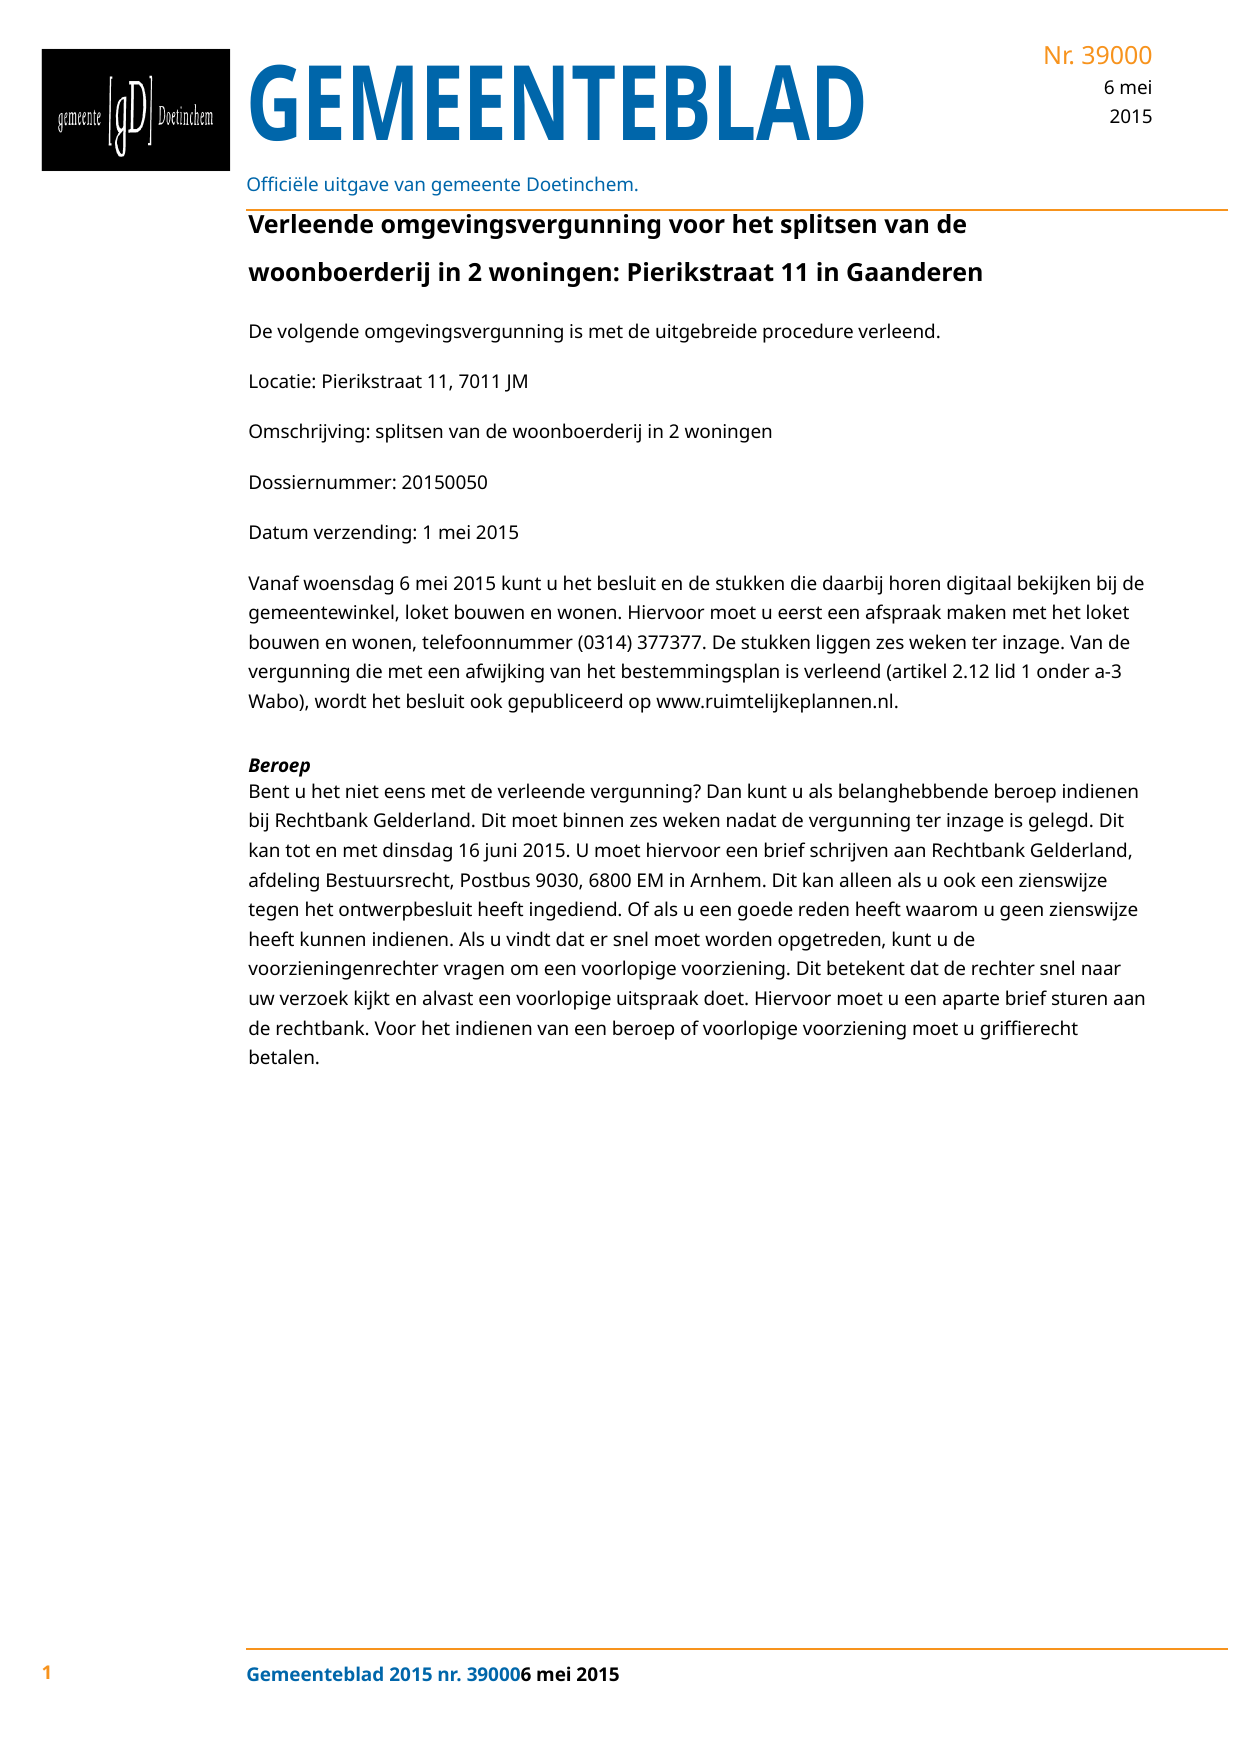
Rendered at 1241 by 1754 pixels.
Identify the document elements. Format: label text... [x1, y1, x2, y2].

text Bent u het niet eens met de verleende vergunning? Dan kunt u als belanghebbende beroep indienen bij Rechtbank Gelderland. Dit moet binnen zes weken nadat de vergunning ter inzage is gelegd. Dit kan tot en met dinsdag 16 juni 2015. U moet hiervoor een brief schrijven aan Rechtbank Gelderland, afdeling Bestuursrecht, Postbus 9030, 6800 EM in Arnhem. Dit kan alleen als u ook een zienswijze tegen het ontwerpbesluit heeft ingediend. Of als u een goede reden heeft waarom u geen zienswijze heeft kunnen indienen. Als u vindt dat er snel moet worden opgetreden, kunt u de voorzieningenrechter vragen om een voorlopige voorziening. Dit betekent dat de rechter snel naar uw verzoek kijkt en alvast een voorlopige uitspraak doet. Hiervoor moet u een aparte brief sturen aan de rechtbank. Voor het indienen van een beroep of voorlopige voorziening moet u griffierecht betalen. [248, 778, 1152, 1070]
text Locatie: Pierikstraat 11, 7011 JM [248, 368, 1152, 394]
text Beroep [248, 752, 1152, 778]
text Omschrijving: splitsen van de woonboerderij in 2 woningen [248, 419, 1152, 444]
text Vanaf woensdag 6 mei 2015 kunt u het besluit en de stukken die daarbij horen digitaal bekijken bij de gemeentewinkel, loket bouwen en wonen. Hiervoor moet u eerst een afspraak maken met het loket bouwen en wonen, telefoonnummer (0314) 377377. De stukken liggen zes weken ter inzage. Van de vergunning die met een afwijking van het bestemmingsplan is verleend (artikel 2.12 lid 1 onder a-3 Wabo), wordt het besluit ook gepubliceerd op www.ruimtelijkeplannen.nl. [248, 570, 1152, 714]
text Dossiernummer: 20150050 [248, 469, 1152, 495]
picture [41, 47, 231, 172]
text De volgende omgevingsvergunning is met de uitgebreide procedure verleend. [248, 318, 1152, 344]
text Verleende omgevingsvergunning voor het splitsen van de woonboerderij in 2 woningen: Pierikstraat 11 in Gaanderen [248, 211, 1152, 288]
text Datum verzending: 1 mei 2015 [248, 519, 1152, 545]
